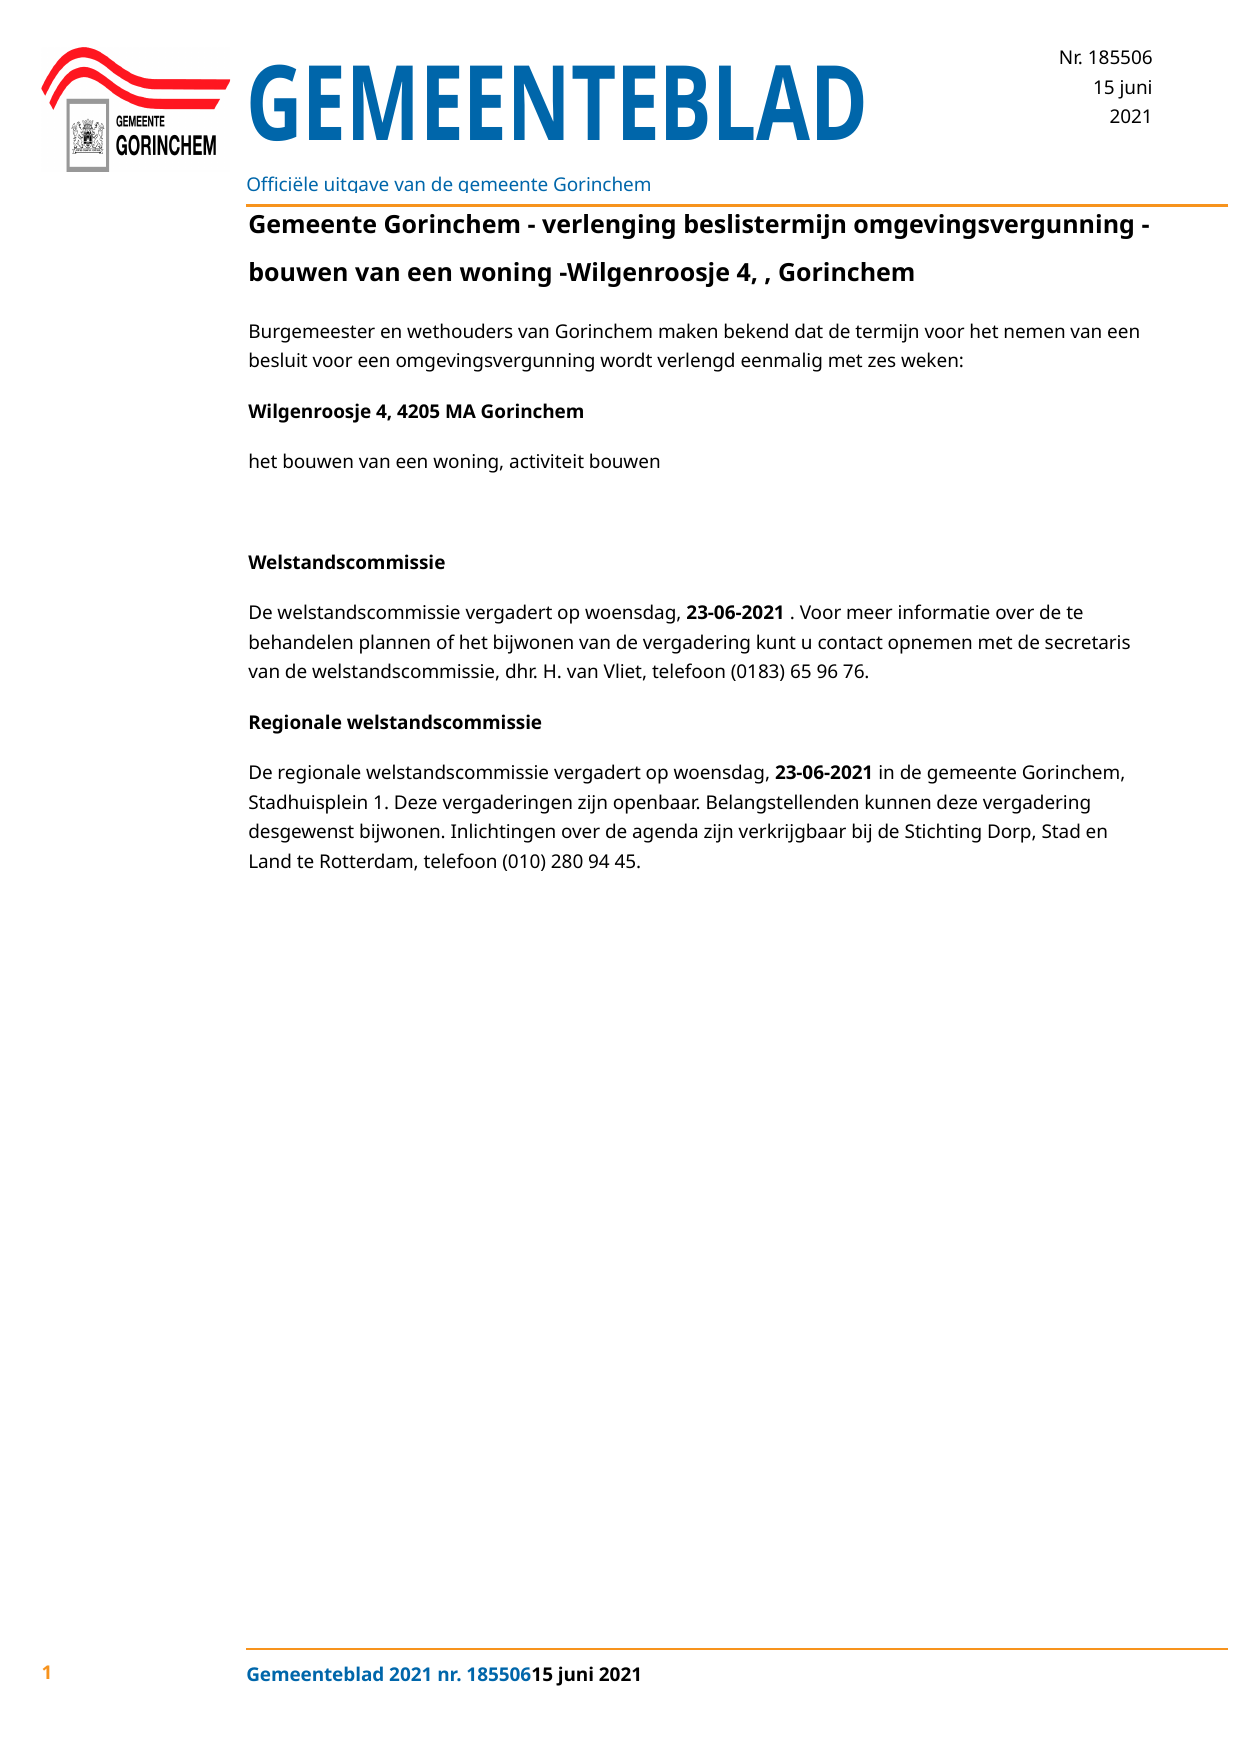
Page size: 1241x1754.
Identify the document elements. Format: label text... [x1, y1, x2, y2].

text De regionale welstandscommissie vergadert op woensdag, 23-06-2021 in de gemeente Gorinchem, Stadhuisplein 1. Deze vergaderingen zijn openbaar. Belangstellenden kunnen deze vergadering desgewenst bijwonen. Inlichtingen over de agenda zijn verkrijgbaar bij de Stichting Dorp, Stad en Land te Rotterdam, telefoon (010) 280 94 45. [248, 759, 1152, 874]
text Wilgenroosje 4, 4205 MA Gorinchem [248, 398, 1152, 424]
text Gemeente Gorinchem - verlenging beslistermijn omgevingsvergunning - bouwen van een woning -Wilgenroosje 4, , Gorinchem [248, 207, 1152, 288]
text De welstandscommissie vergadert op woensdag, 23-06-2021 . Voor meer informatie over de te behandelen plannen of het bijwonen van de vergadering kunt u contact opnemen met de secretaris van de welstandscommissie, dhr. H. van Vliet, telefoon (0183) 65 96 76. [248, 599, 1152, 684]
picture [41, 47, 231, 172]
text het bouwen van een woning, activiteit bouwen [248, 448, 1152, 474]
text Regionale welstandscommissie [248, 709, 1152, 735]
text Burgemeester en wethouders van Gorinchem maken bekend dat de termijn voor het nemen van een besluit voor een omgevingsvergunning wordt verlengd eenmalig met zes weken: [248, 318, 1152, 373]
text Welstandscommissie [248, 549, 1152, 575]
